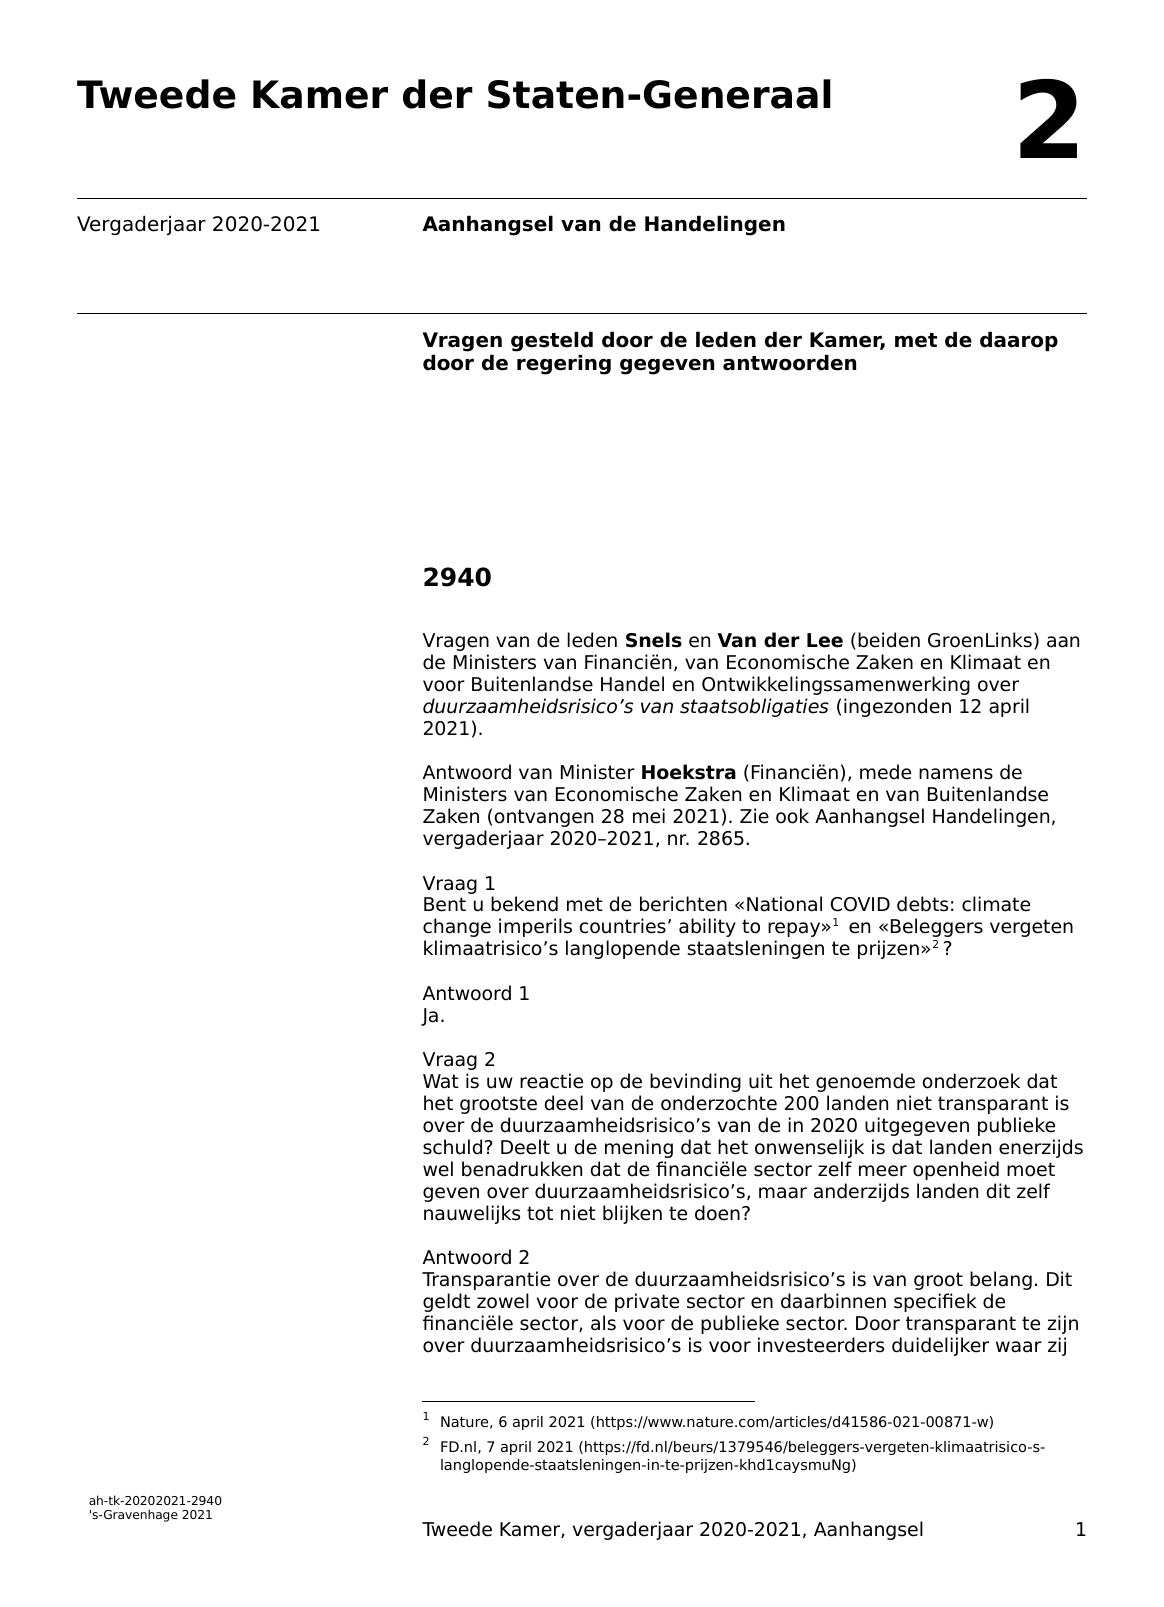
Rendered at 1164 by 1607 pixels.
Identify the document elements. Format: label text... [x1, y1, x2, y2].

text 2940 [422, 563, 1087, 592]
table_cell Aanhangsel van de Handelingen [422, 199, 1087, 313]
text FD.nl, 7 april 2021 (https://fd.nl/beurs/1379546/beleggers-vergeten-klimaatrisico-s-langlopende-staatsleningen-in-te-prijzen-khd1caysmuNg) [422, 1435, 1087, 1474]
text Ja. [422, 1004, 1087, 1026]
text Antwoord van Minister Hoekstra (Financiën), mede namens de Ministers van Economische Zaken en Klimaat en van Buitenlandse Zaken (ontvangen 28 mei 2021). Zie ook Aanhangsel Handelingen, vergaderjaar 2020–2021, nr. 2865. [422, 762, 1087, 850]
text Vraag 2 [422, 1049, 1087, 1071]
text Bent u bekend met de berichten «National COVID debts: climate change imperils countries’ ability to repay» en «Beleggers vergeten klimaatrisico’s langlopende staatsleningen te prijzen»? [422, 894, 1087, 960]
text 's-Gravenhage 2021 [88, 1508, 323, 1522]
text Antwoord 2 [422, 1247, 1087, 1269]
table_cell [77, 314, 422, 375]
text Vraag 1 [422, 872, 1087, 894]
text Transparantie over de duurzaamheidsrisico’s is van groot belang. Dit geldt zowel voor de private sector en daarbinnen specifiek de financiële sector, als voor de publieke sector. Door transparant te zijn over duurzaamheidsrisico’s is voor investeerders duidelijker waar zij [422, 1269, 1087, 1357]
text Vragen van de leden Snels en Van der Lee (beiden GroenLinks) aan de Ministers van Financiën, van Economische Zaken en Klimaat en voor Buitenlandse Handel en Ontwikkelingssamenwerking over duurzaamheidsrisico’s van staatsobligaties (ingezonden 12 april 2021). [422, 630, 1087, 740]
table_header 2 [886, 59, 1087, 198]
text Nature, 6 april 2021 (https://www.nature.com/articles/d41586-021-00871-w) [422, 1410, 1087, 1432]
table_header Tweede Kamer der Staten-Generaal [77, 59, 886, 198]
text Antwoord 1 [422, 982, 1087, 1004]
text Wat is uw reactie op de bevinding uit het genoemde onderzoek dat het grootste deel van de onderzochte 200 landen niet transparant is over de duurzaamheidsrisico’s van de in 2020 uitgegeven publieke schuld? Deelt u de mening dat het onwenselijk is dat landen enerzijds wel benadrukken dat de financiële sector zelf meer openheid moet geven over duurzaamheidsrisico’s, maar anderzijds landen dit zelf nauwelijks tot niet blijken te doen? [422, 1071, 1087, 1224]
table_cell Vragen gesteld door de leden der Kamer, met de daarop door de regering gegeven antwoorden [422, 314, 1087, 375]
text ah-tk-20202021-2940 [88, 1494, 323, 1508]
table_cell Vergaderjaar 2020-2021 [77, 199, 422, 313]
